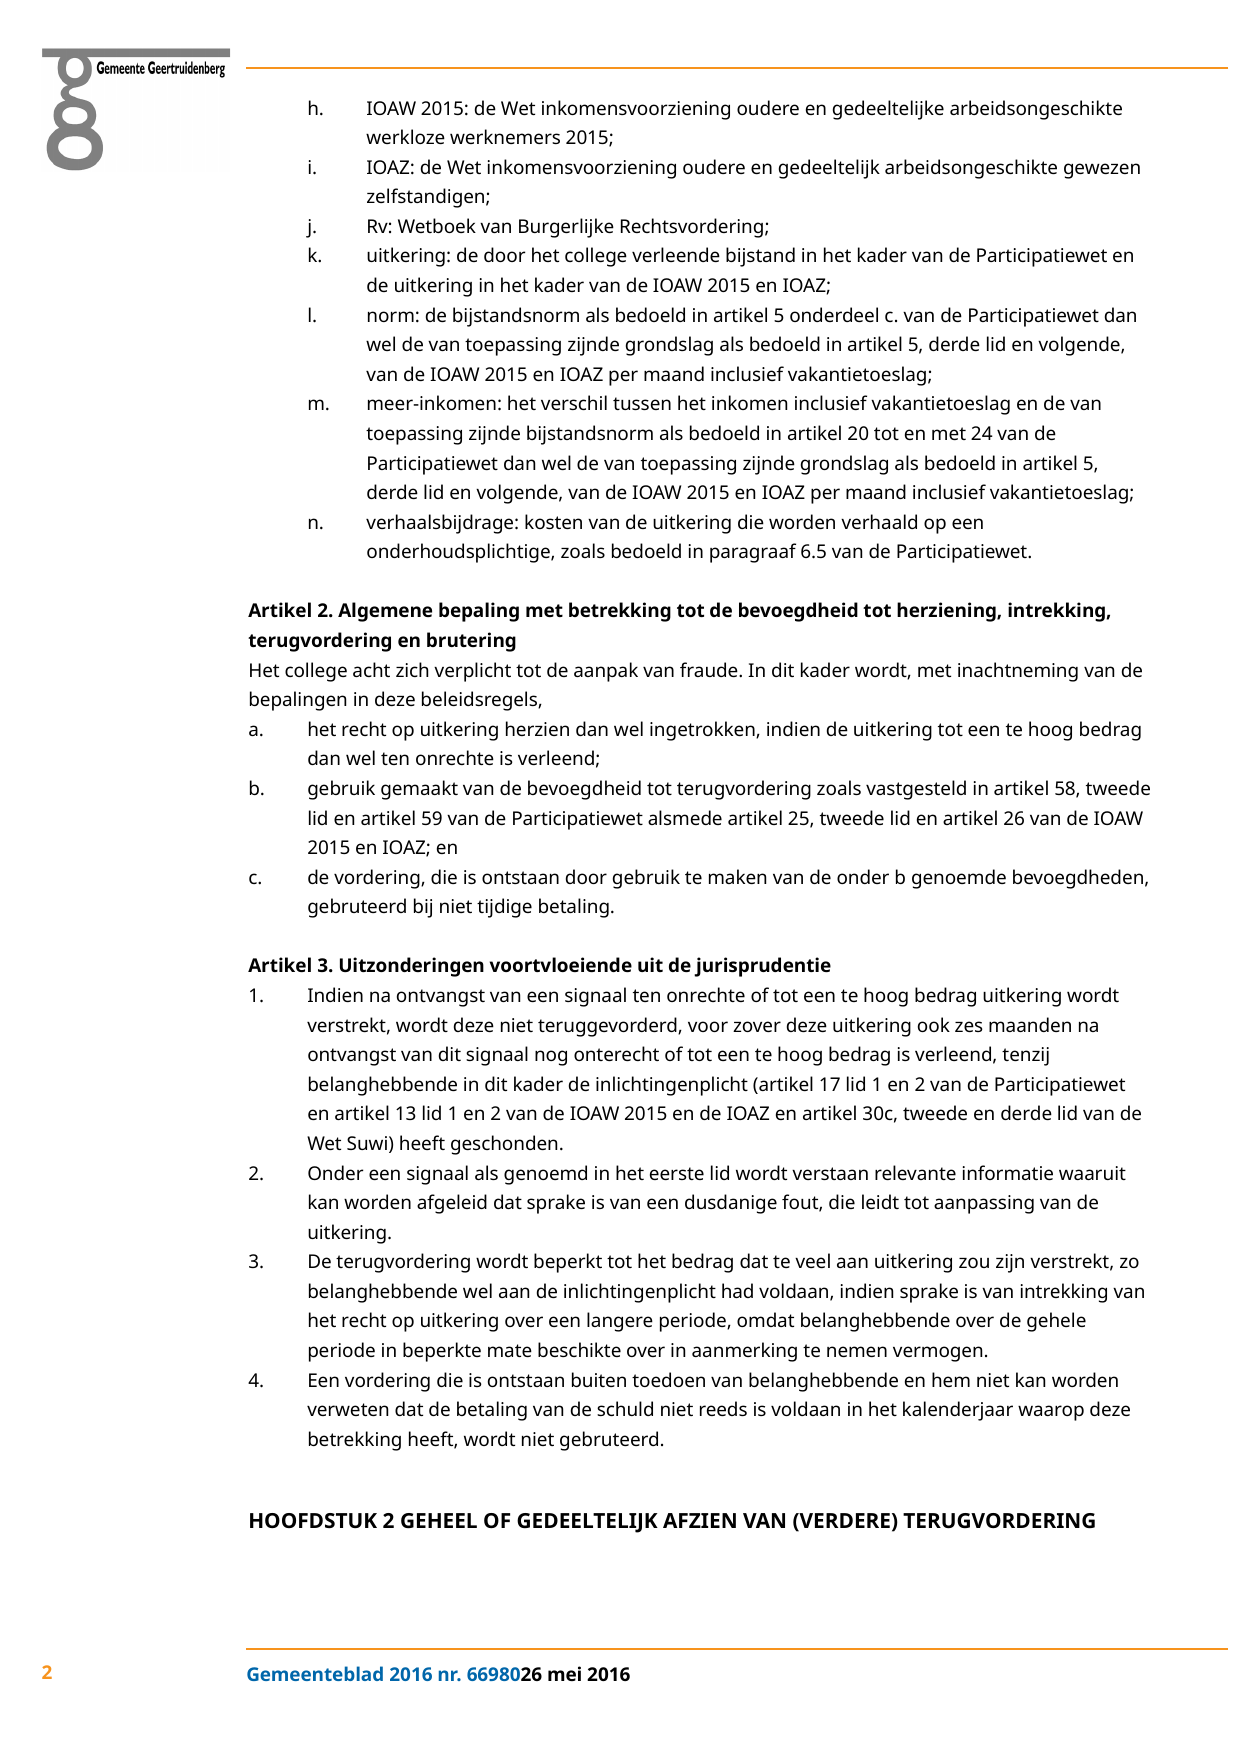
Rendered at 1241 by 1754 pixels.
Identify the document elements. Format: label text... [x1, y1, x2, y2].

list uitkering: de door het college verleende bijstand in het kader van de Participatiewet en de uitkering in het kader van de IOAW 2015 en IOAZ; [307, 243, 1152, 298]
picture [41, 47, 231, 172]
list verhaalsbijdrage: kosten van de uitkering die worden verhaald op een onderhoudsplichtige, zoals bedoeld in paragraaf 6.5 van de Participatiewet. [307, 509, 1152, 564]
list het recht op uitkering herzien dan wel ingetrokken, indien de uitkering tot een te hoog bedrag dan wel ten onrechte is verleend; [248, 716, 1152, 771]
list Rv: Wetboek van Burgerlijke Rechtsvordering; [307, 213, 1152, 239]
list gebruik gemaakt van de bevoegdheid tot terugvordering zoals vastgesteld in artikel 58, tweede lid en artikel 59 van de Participatiewet alsmede artikel 25, tweede lid en artikel 26 van de IOAW 2015 en IOAZ; en [248, 775, 1152, 860]
list IOAZ: de Wet inkomensvoorziening oudere en gedeeltelijk arbeidsongeschikte gewezen zelfstandigen; [307, 154, 1152, 209]
list meer-inkomen: het verschil tussen het inkomen inclusief vakantietoeslag en de van toepassing zijnde bijstandsnorm als bedoeld in artikel 20 tot en met 24 van de Participatiewet dan wel de van toepassing zijnde grondslag als bedoeld in artikel 5, derde lid en volgende, van de IOAW 2015 en IOAZ per maand inclusief vakantietoeslag; [307, 391, 1152, 505]
list norm: de bijstandsnorm als bedoeld in artikel 5 onderdeel c. van de Participatiewet dan wel de van toepassing zijnde grondslag als bedoeld in artikel 5, derde lid en volgende, van de IOAW 2015 en IOAZ per maand inclusief vakantietoeslag; [307, 302, 1152, 387]
text Artikel 2. Algemene bepaling met betrekking tot de bevoegdheid tot herziening, intrekking, terugvordering en brutering [248, 598, 1152, 653]
list Indien na ontvangst van een signaal ten onrechte of tot een te hoog bedrag uitkering wordt verstrekt, wordt deze niet teruggevorderd, voor zover deze uitkering ook zes maanden na ontvangst van dit signaal nog onterecht of tot een te hoog bedrag is verleend, tenzij belanghebbende in dit kader de inlichtingenplicht (artikel 17 lid 1 en 2 van de Participatiewet en artikel 13 lid 1 en 2 van de IOAW 2015 en de IOAZ en artikel 30c, tweede en derde lid van de Wet Suwi) heeft geschonden. [248, 982, 1152, 1156]
list de vordering, die is ontstaan door gebruik te maken van de onder b genoemde bevoegdheden, gebruteerd bij niet tijdige betaling. [248, 864, 1152, 919]
list De terugvordering wordt beperkt tot het bedrag dat te veel aan uitkering zou zijn verstrekt, zo belanghebbende wel aan de inlichtingenplicht had voldaan, indien sprake is van intrekking van het recht op uitkering over een langere periode, omdat belanghebbende over de gehele periode in beperkte mate beschikte over in aanmerking te nemen vermogen. [248, 1248, 1152, 1363]
list Onder een signaal als genoemd in het eerste lid wordt verstaan relevante informatie waaruit kan worden afgeleid dat sprake is van een dusdanige fout, die leidt tot aanpassing van de uitkering. [248, 1160, 1152, 1245]
text Artikel 3. Uitzonderingen voortvloeiende uit de jurisprudentie [248, 953, 1152, 978]
text Het college acht zich verplicht tot de aanpak van fraude. In dit kader wordt, met inachtneming van de bepalingen in deze beleidsregels, [248, 657, 1152, 712]
list IOAW 2015: de Wet inkomensvoorziening oudere en gedeeltelijke arbeidsongeschikte werkloze werknemers 2015; [307, 95, 1152, 150]
list Een vordering die is ontstaan buiten toedoen van belanghebbende en hem niet kan worden verweten dat de betaling van de schuld niet reeds is voldaan in het kalenderjaar waarop deze betrekking heeft, wordt niet gebruteerd. [248, 1367, 1152, 1452]
text HOOFDSTUK 2 GEHEEL OF GEDEELTELIJK AFZIEN VAN (VERDERE) TERUGVORDERING [248, 1506, 1152, 1534]
